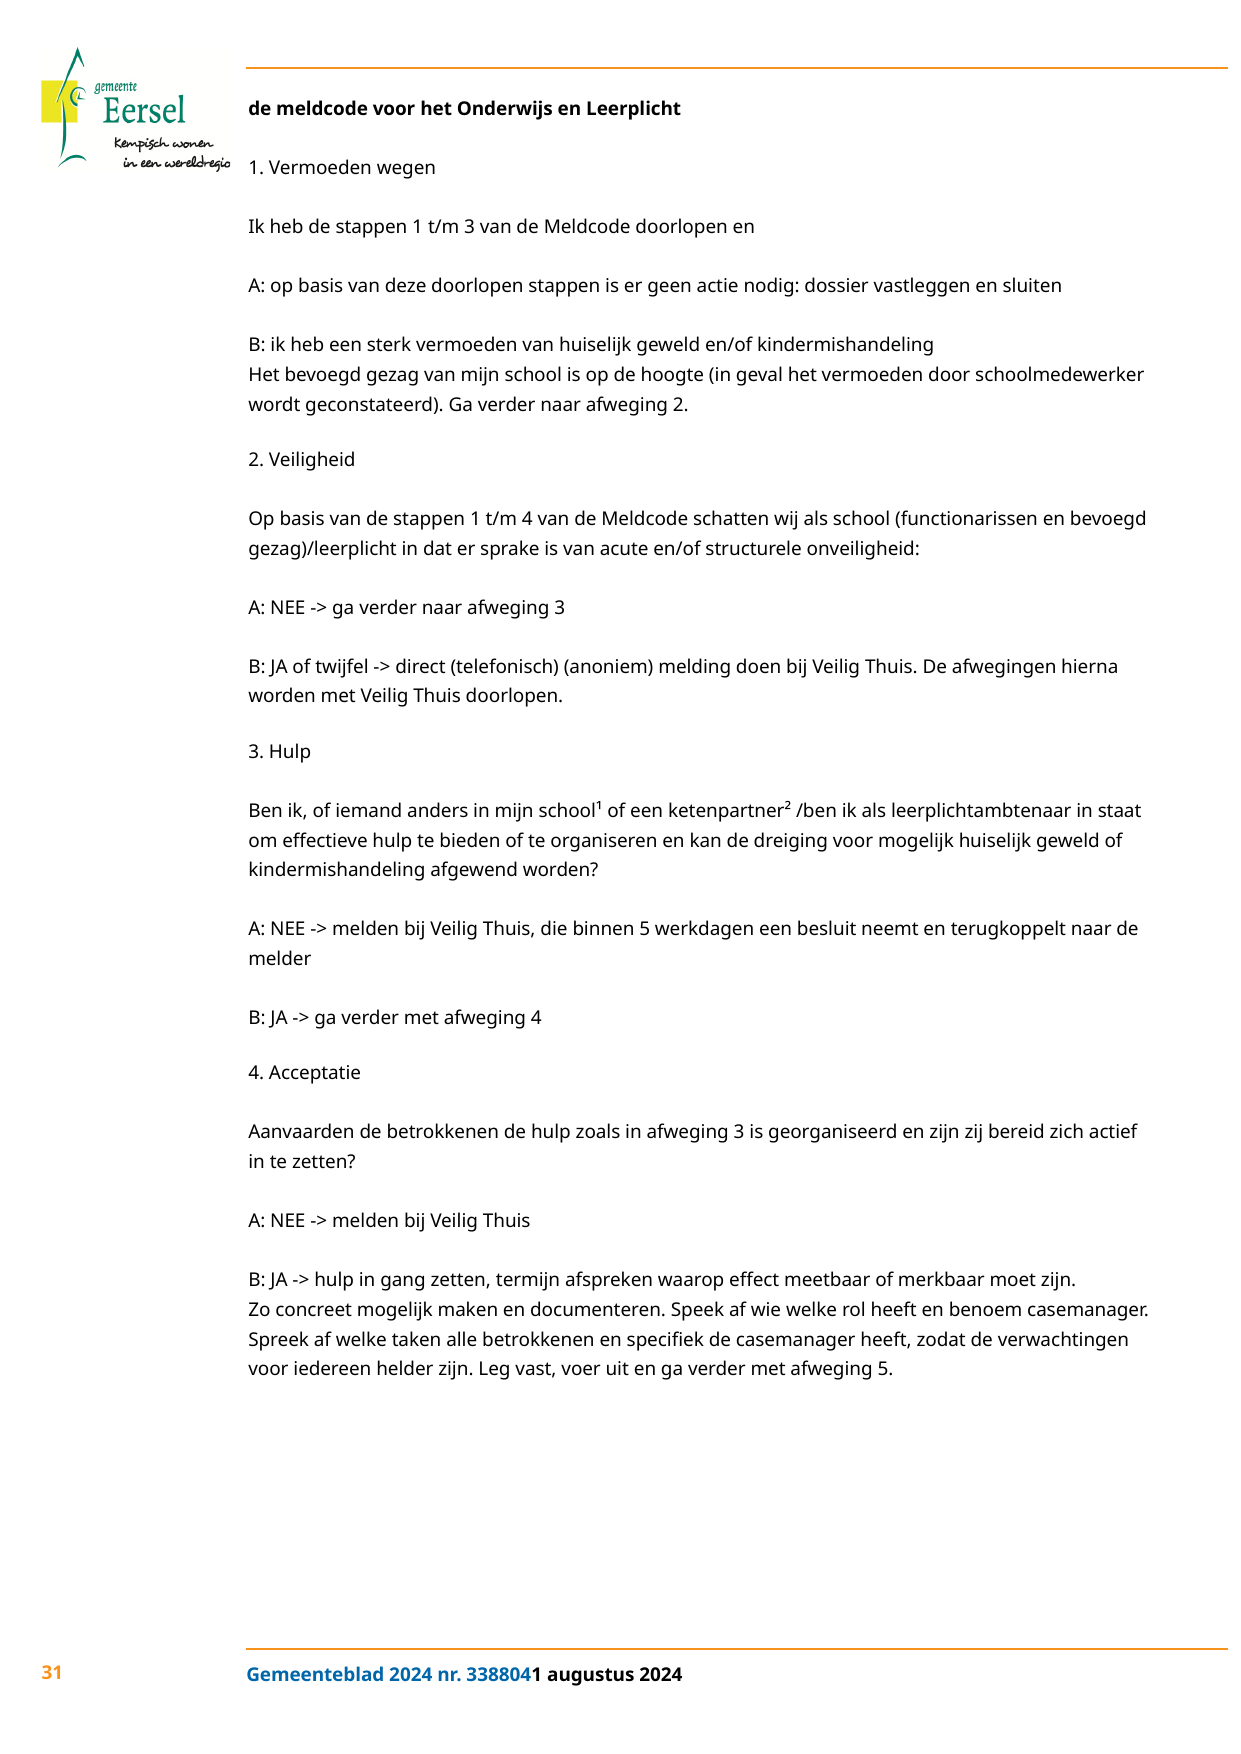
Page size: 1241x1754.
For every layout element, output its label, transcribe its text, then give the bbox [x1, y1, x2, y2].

table_cell 2. Veiligheid Op basis van de stappen 1 t/m 4 van de Meldcode schatten wij als school (functionarissen en bevoegd gezag)/leerplicht in dat er sprake is van acute en/of structurele onveiligheid: A: NEE -> ga verder naar afweging 3 B: JA of twijfel -> direct (telefonisch) (anoniem) melding doen bij Veilig Thuis. De afwegingen hierna worden met Veilig Thuis doorlopen. [248, 446, 1152, 738]
table_cell 4. Acceptatie Aanvaarden de betrokkenen de hulp zoals in afweging 3 is georganiseerd en zijn zij bereid zich actief in te zetten? A: NEE -> melden bij Veilig Thuis B: JA -> hulp in gang zetten, termijn afspreken waarop effect meetbaar of merkbaar moet zijn. Zo concreet mogelijk maken en documenteren. Speek af wie welke rol heeft en benoem casemanager. Spreek af welke taken alle betrokkenen en specifiek de casemanager heeft, zodat de verwachtingen voor iedereen helder zijn. Leg vast, voer uit en ga verder met afweging 5. [248, 1060, 1152, 1411]
picture [41, 47, 231, 172]
table_header 1. Vermoeden wegen Ik heb de stappen 1 t/m 3 van de Meldcode doorlopen en A: op basis van deze doorlopen stappen is er geen actie nodig: dossier vastleggen en sluiten B: ik heb een sterk vermoeden van huiselijk geweld en/of kindermishandeling Het bevoegd gezag van mijn school is op de hoogte (in geval het vermoeden door schoolmedewerker wordt geconstateerd). Ga verder naar afweging 2. [248, 154, 1152, 446]
table_cell 3. Hulp Ben ik, of iemand anders in mijn school¹ of een ketenpartner² /ben ik als leerplichtambtenaar in staat om effectieve hulp te bieden of te organiseren en kan de dreiging voor mogelijk huiselijk geweld of kindermishandeling afgewend worden? A: NEE -> melden bij Veilig Thuis, die binnen 5 werkdagen een besluit neemt en terugkoppelt naar de melder B: JA -> ga verder met afweging 4 [248, 738, 1152, 1059]
text de meldcode voor het Onderwijs en Leerplicht [248, 95, 1152, 121]
